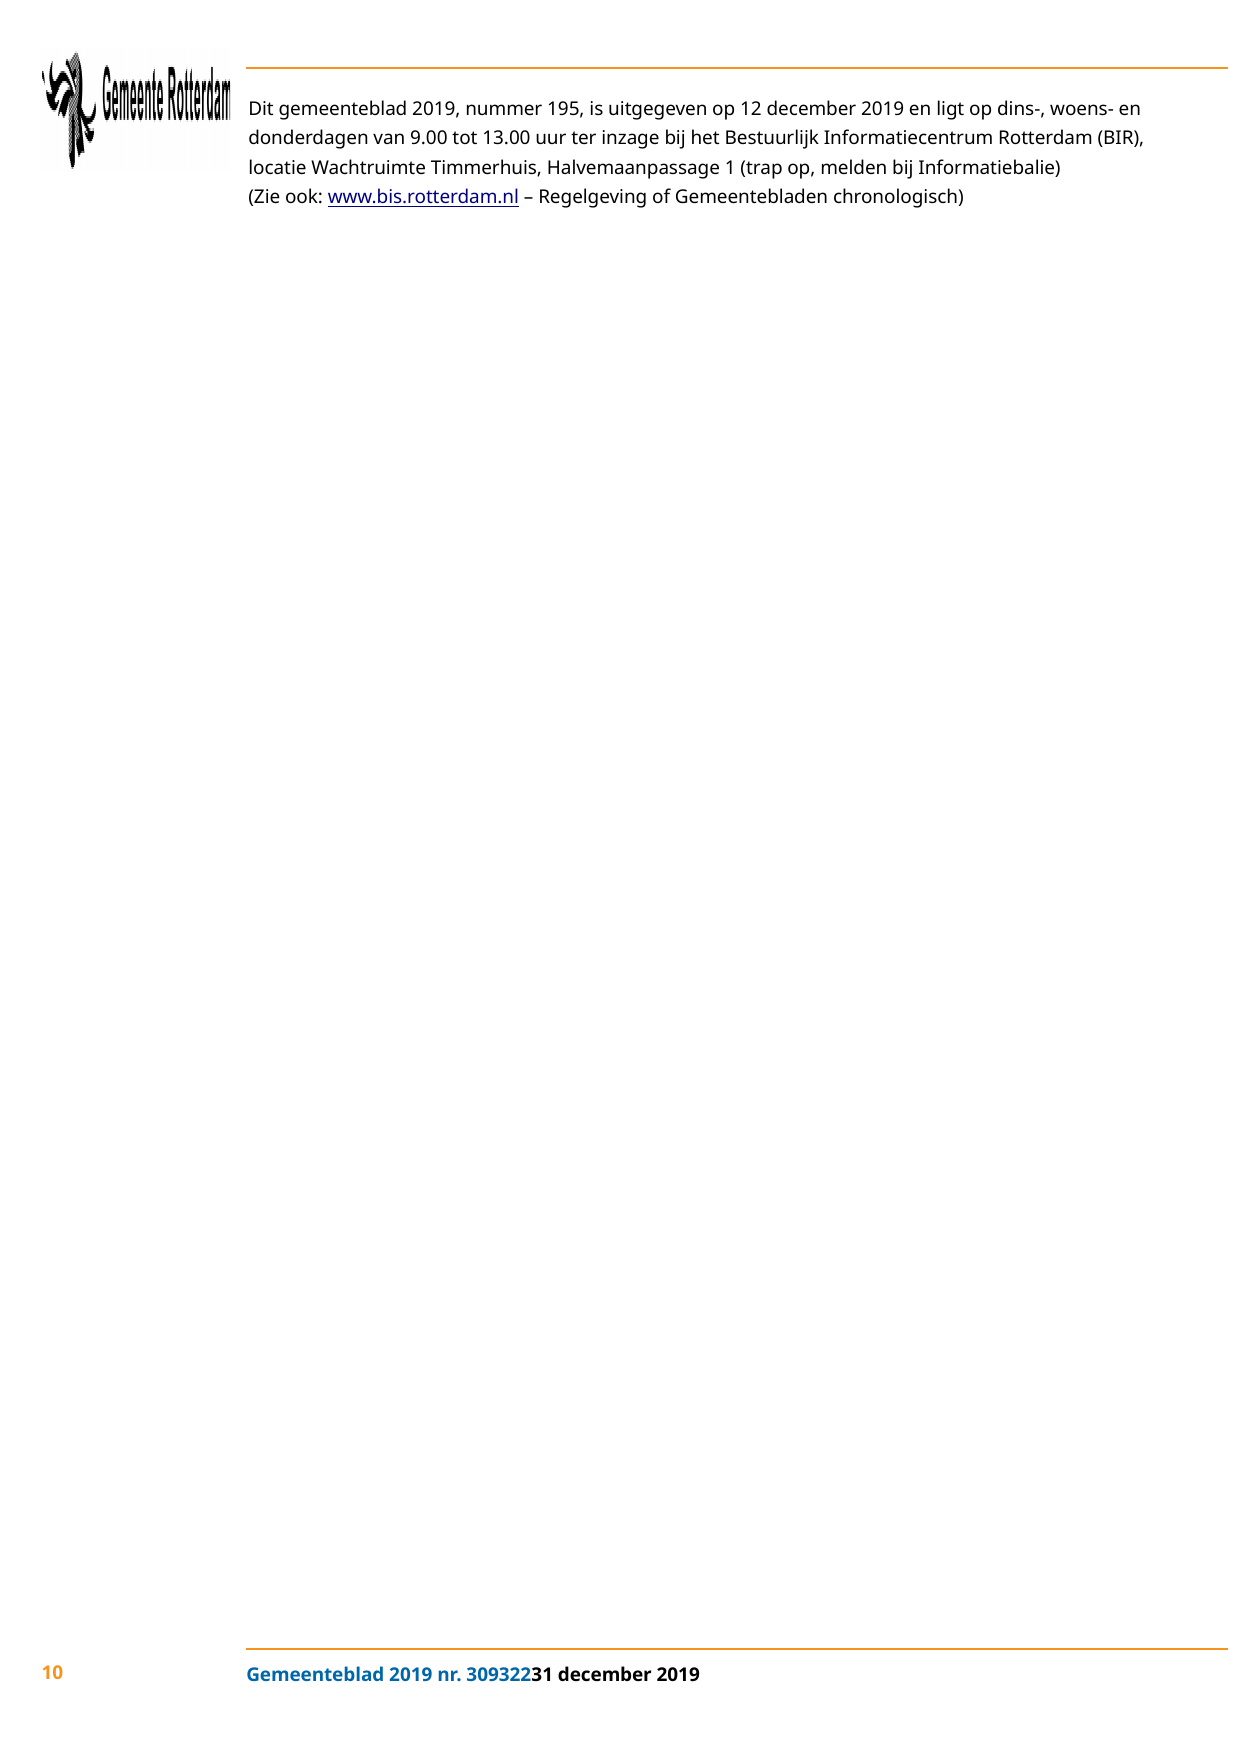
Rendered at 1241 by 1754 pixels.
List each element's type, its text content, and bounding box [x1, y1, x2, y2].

text (Zie ook: www.bis.rotterdam.nl – Regelgeving of Gemeentebladen chronologisch) [248, 184, 1152, 209]
picture [41, 47, 231, 172]
text Dit gemeenteblad 2019, nummer 195, is uitgegeven op 12 december 2019 en ligt op dins-, woens- en donderdagen van 9.00 tot 13.00 uur ter inzage bij het Bestuurlijk Informatiecentrum Rotterdam (BIR), locatie Wachtruimte Timmerhuis, Halvemaanpassage 1 (trap op, melden bij Informatiebalie) [248, 95, 1152, 180]
